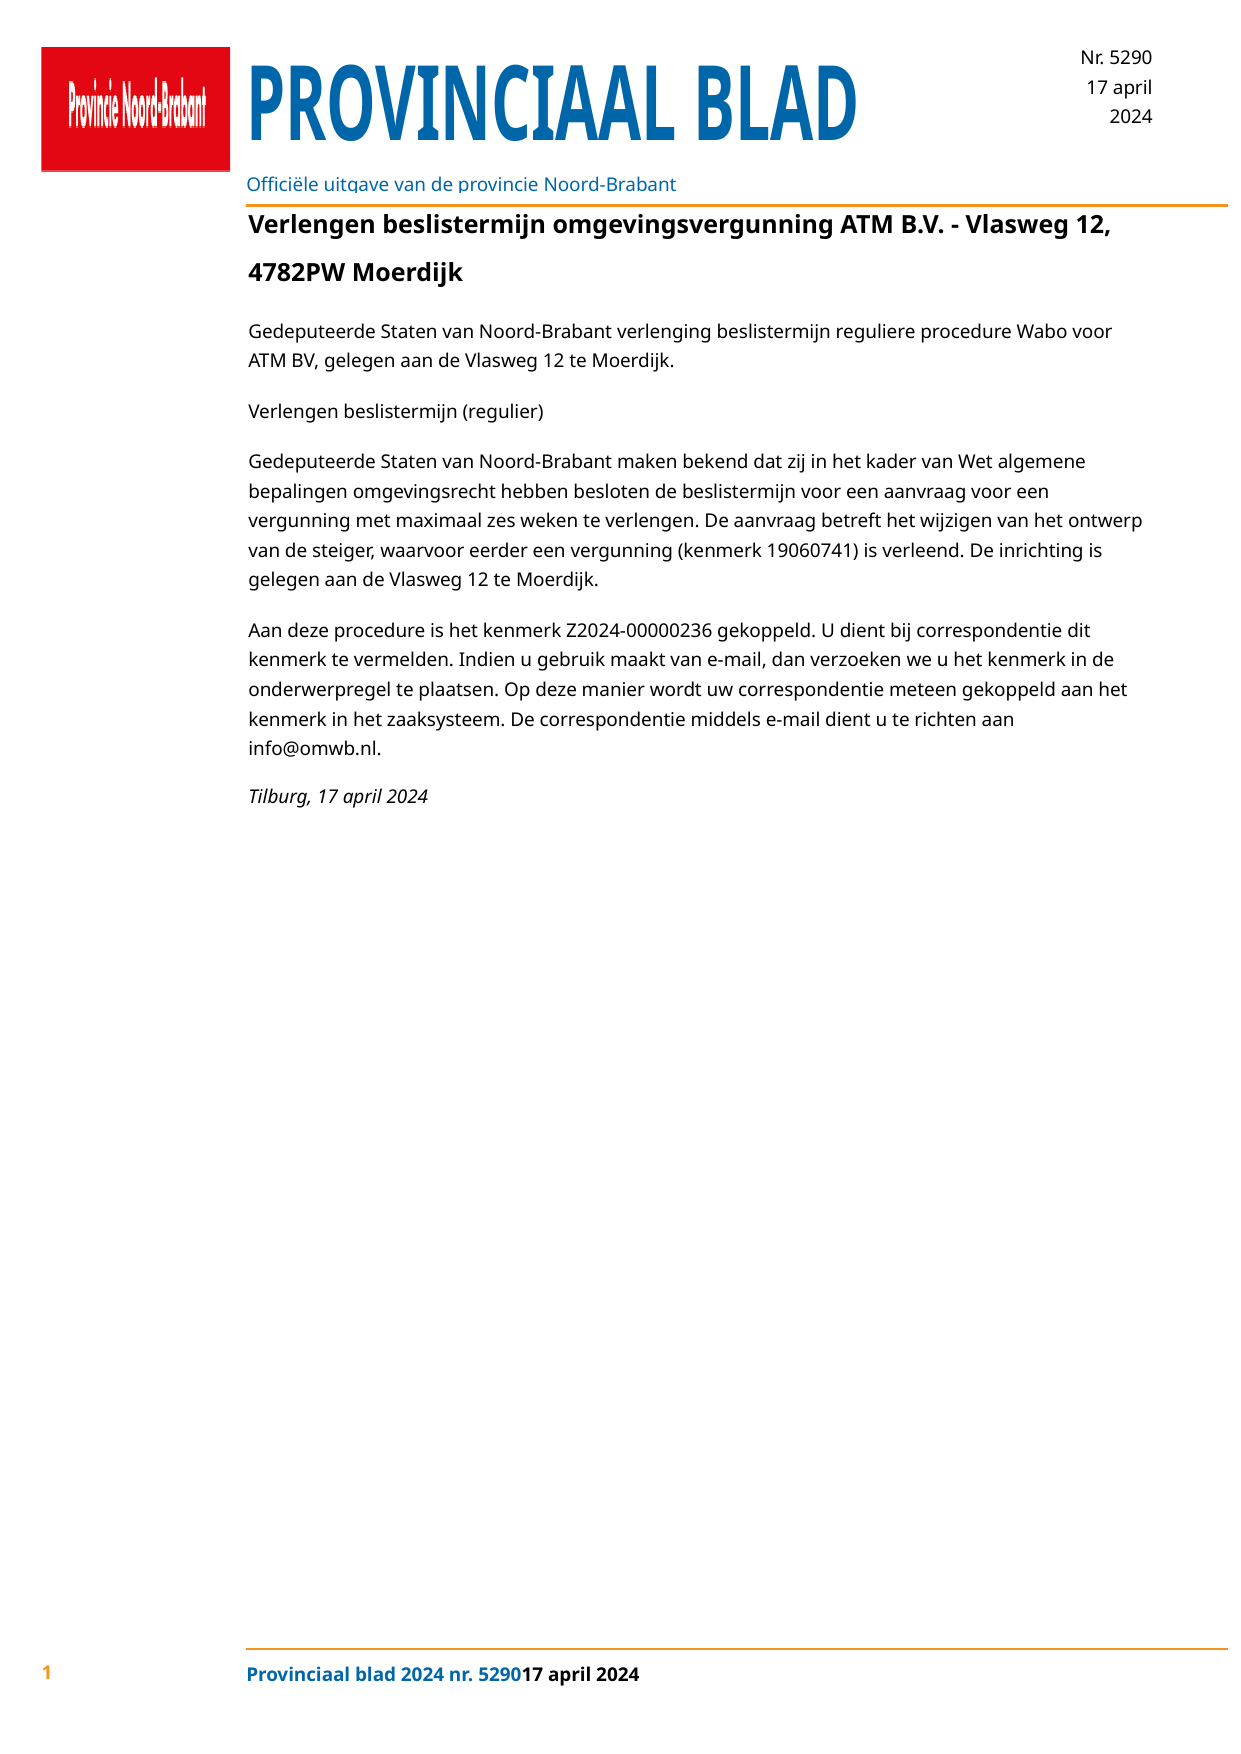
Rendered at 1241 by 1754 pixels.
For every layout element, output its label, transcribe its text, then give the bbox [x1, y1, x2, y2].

text Tilburg, 17 april 2024 [248, 783, 1152, 809]
text Gedeputeerde Staten van Noord-Brabant maken bekend dat zij in het kader van Wet algemene bepalingen omgevingsrecht hebben besloten de beslistermijn voor een aanvraag voor een vergunning met maximaal zes weken te verlengen. De aanvraag betreft het wijzigen van het ontwerp van de steiger, waarvoor eerder een vergunning (kenmerk 19060741) is verleend. De inrichting is gelegen aan de Vlasweg 12 te Moerdijk. [248, 448, 1152, 592]
text Verlengen beslistermijn omgevingsvergunning ATM B.V. - Vlasweg 12, 4782PW Moerdijk [248, 207, 1152, 288]
text Verlengen beslistermijn (regulier) [248, 398, 1152, 424]
text Gedeputeerde Staten van Noord-Brabant verlenging beslistermijn reguliere procedure Wabo voor ATM BV, gelegen aan de Vlasweg 12 te Moerdijk. [248, 318, 1152, 373]
picture [41, 47, 231, 172]
text Aan deze procedure is het kenmerk Z2024-00000236 gekoppeld. U dient bij correspondentie dit kenmerk te vermelden. Indien u gebruik maakt van e-mail, dan verzoeken we u het kenmerk in de onderwerpregel te plaatsen. Op deze manier wordt uw correspondentie meteen gekoppeld aan het kenmerk in het zaaksysteem. De correspondentie middels e-mail dient u te richten aan info@omwb.nl. [248, 617, 1152, 761]
